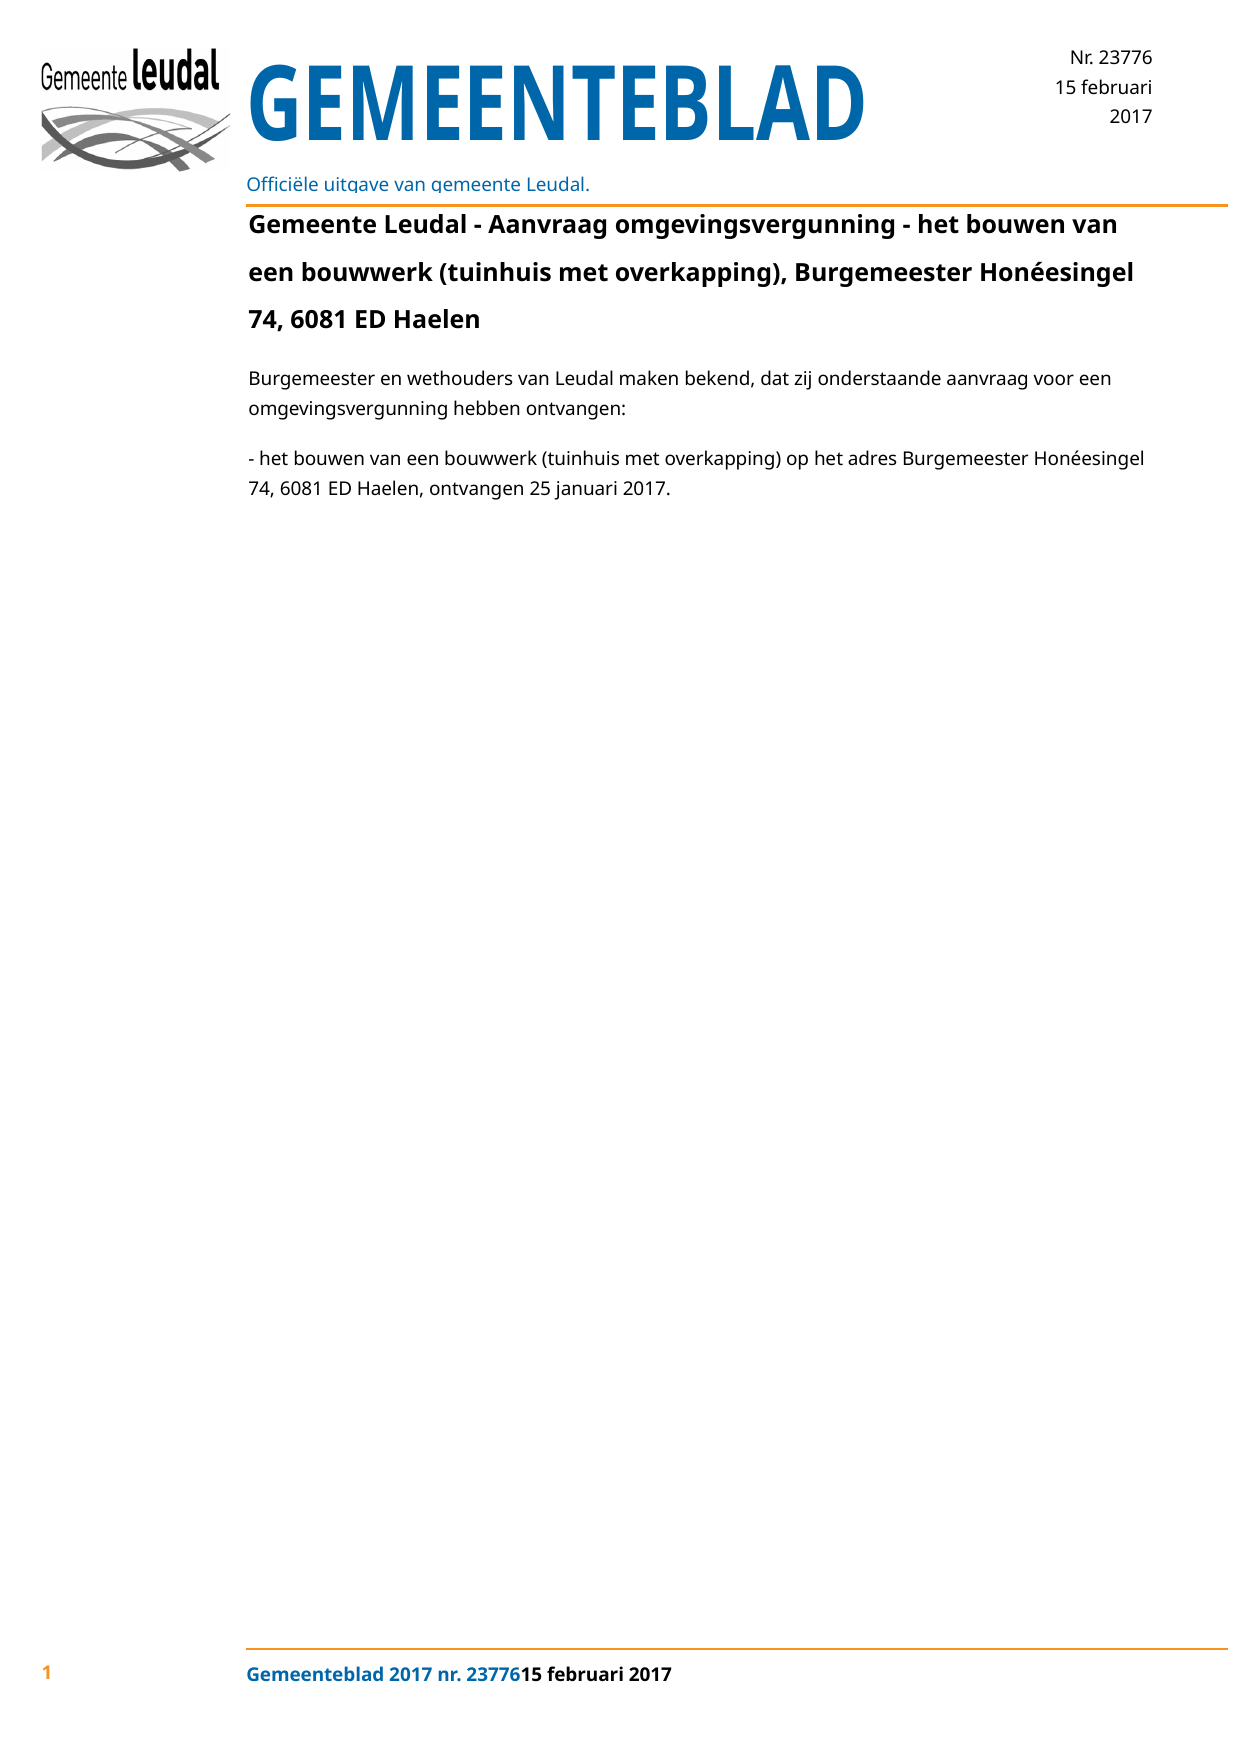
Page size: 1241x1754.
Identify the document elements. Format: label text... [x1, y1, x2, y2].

text - het bouwen van een bouwwerk (tuinhuis met overkapping) op het adres Burgemeester Honéesingel 74, 6081 ED Haelen, ontvangen 25 januari 2017. [248, 446, 1152, 501]
text Burgemeester en wethouders van Leudal maken bekend, dat zij onderstaande aanvraag voor een omgevingsvergunning hebben ontvangen: [248, 366, 1152, 421]
picture [41, 47, 231, 172]
text Gemeente Leudal - Aanvraag omgevingsvergunning - het bouwen van een bouwwerk (tuinhuis met overkapping), Burgemeester Honéesingel 74, 6081 ED Haelen [248, 207, 1152, 336]
